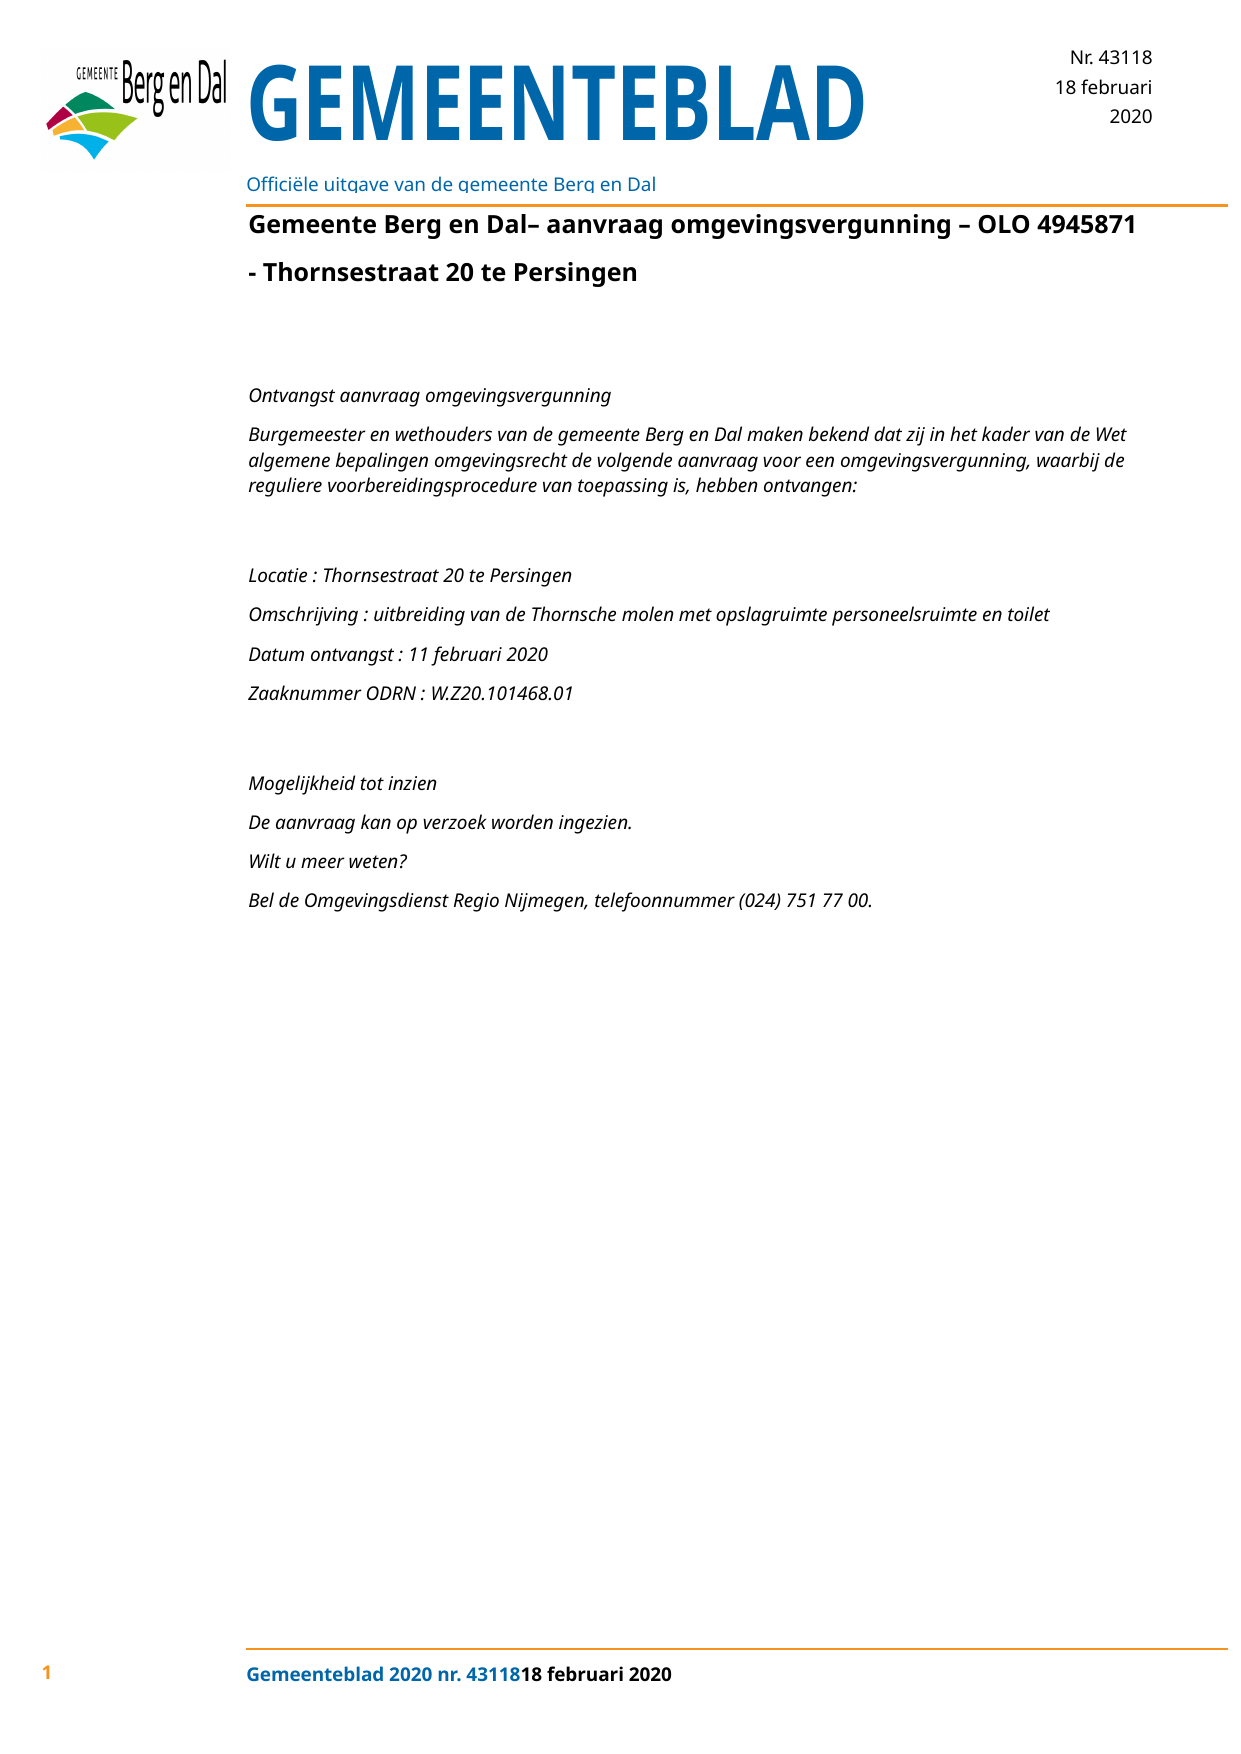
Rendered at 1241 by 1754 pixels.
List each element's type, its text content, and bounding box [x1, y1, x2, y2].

text Zaaknummer ODRN : W.Z20.101468.01 [248, 680, 1152, 706]
text Bel de Omgevingsdienst Regio Nijmegen, telefoonnummer (024) 751 77 00. [248, 888, 1152, 913]
text Wilt u meer weten? [248, 848, 1152, 874]
text Omschrijving : uitbreiding van de Thornsche molen met opslagruimte personeelsruimte en toilet [248, 602, 1152, 627]
text Burgemeester en wethouders van de gemeente Berg en Dal maken bekend dat zij in het kader van de Wet algemene bepalingen omgevingsrecht de volgende aanvraag voor een omgevingsvergunning, waarbij de reguliere voorbereidingsprocedure van toepassing is, hebben ontvangen: [248, 421, 1152, 498]
text Gemeente Berg en Dal– aanvraag omgevingsvergunning – OLO 4945871 - Thornsestraat 20 te Persingen [248, 207, 1152, 288]
text Datum ontvangst : 11 februari 2020 [248, 641, 1152, 667]
text Ontvangst aanvraag omgevingsvergunning [248, 382, 1152, 408]
text Locatie : Thornsestraat 20 te Persingen [248, 562, 1152, 588]
picture [41, 47, 231, 172]
text De aanvraag kan op verzoek worden ingezien. [248, 809, 1152, 835]
text Mogelijkheid tot inzien [248, 770, 1152, 796]
